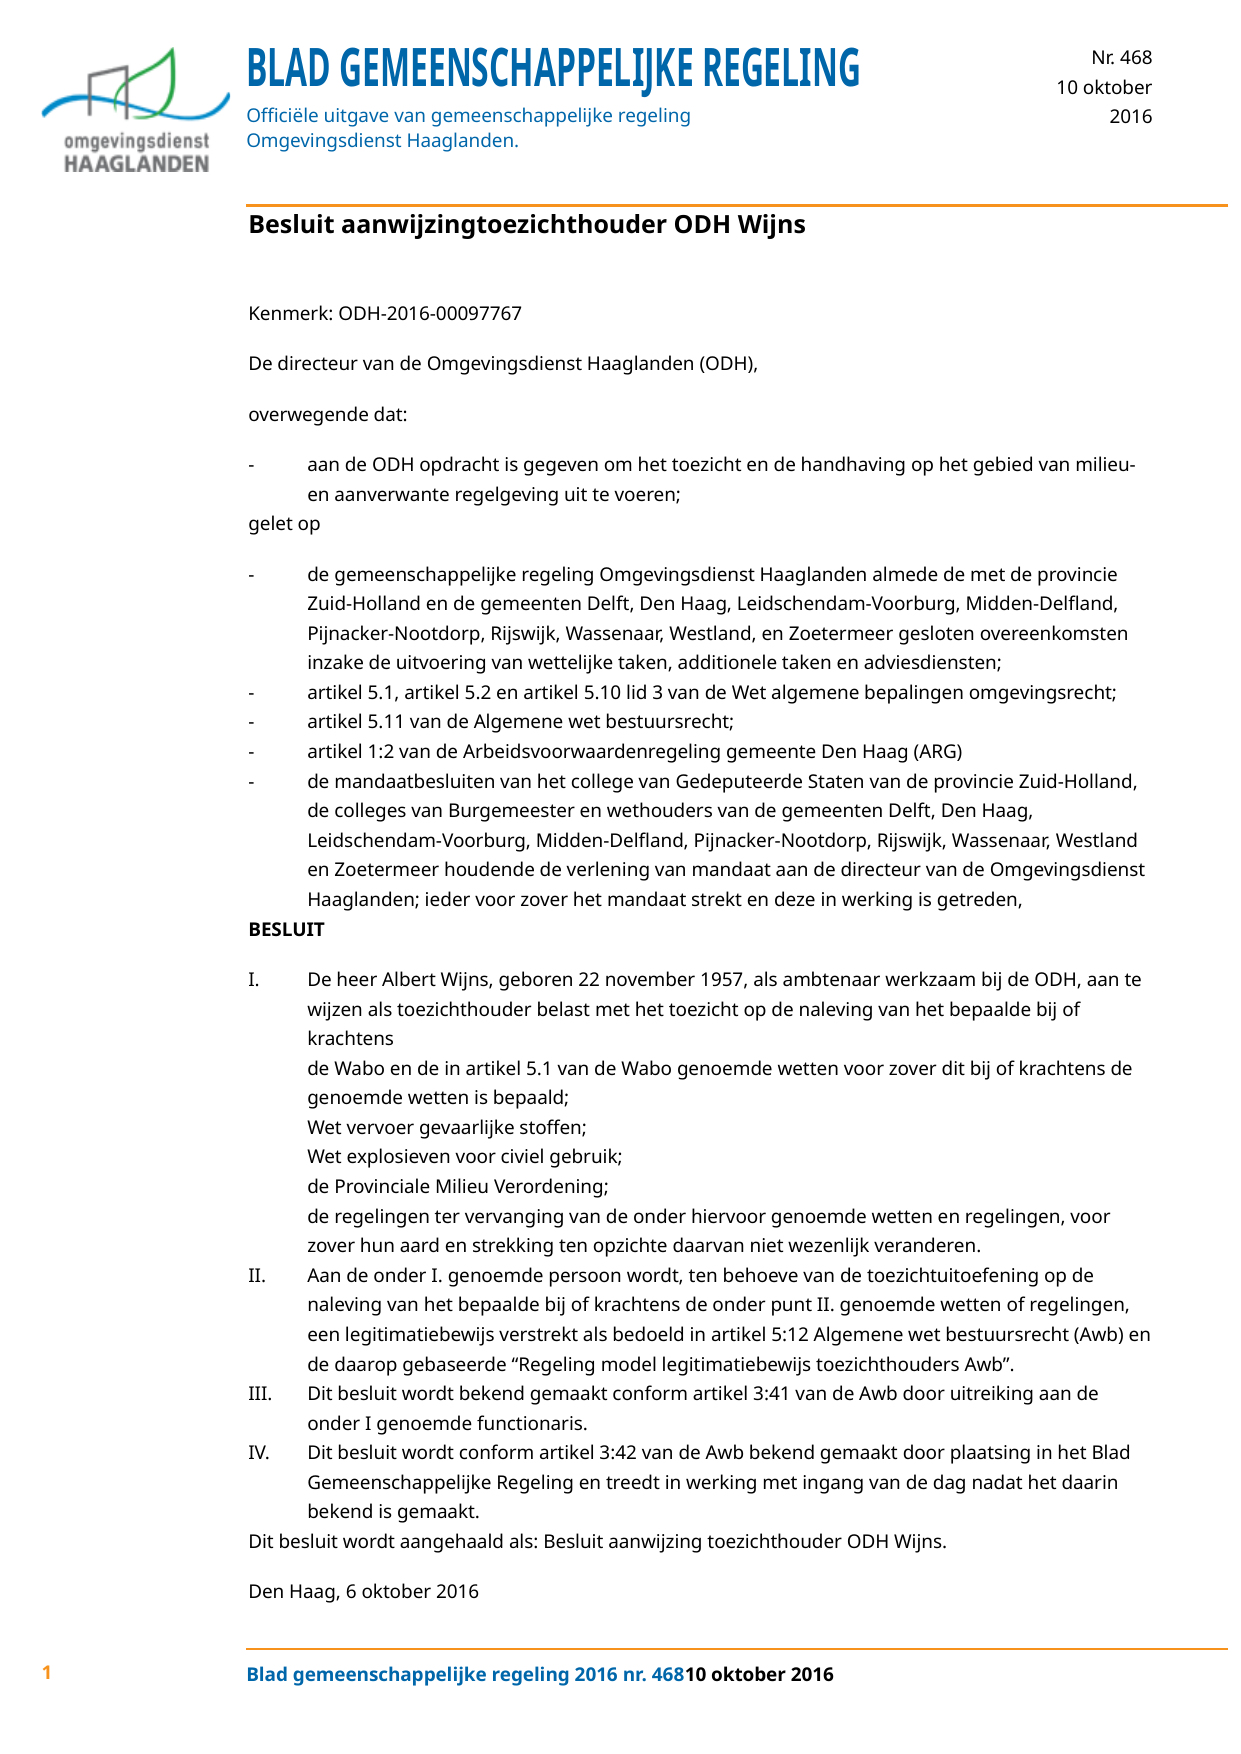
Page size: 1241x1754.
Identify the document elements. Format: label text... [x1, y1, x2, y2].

text De directeur van de Omgevingsdienst Haaglanden (ODH), [248, 350, 1152, 376]
picture [41, 47, 231, 172]
text Dit besluit wordt aangehaald als: Besluit aanwijzing toezichthouder ODH Wijns. [248, 1528, 1152, 1554]
list De heer Albert Wijns, geboren 22 november 1957, als ambtenaar werkzaam bij de ODH, aan te wijzen als toezichthouder belast met het toezicht op de naleving van het bepaalde bij of krachtens [248, 966, 1152, 1051]
text gelet op [248, 510, 1152, 536]
list Wet explosieven voor civiel gebruik; [248, 1144, 1152, 1169]
text Den Haag, 6 oktober 2016 [248, 1579, 1152, 1604]
list de mandaatbesluiten van het college van Gedeputeerde Staten van de provincie Zuid-Holland, de colleges van Burgemeester en wethouders van de gemeenten Delft, Den Haag, Leidschendam-Voorburg, Midden-Delfland, Pijnacker-Nootdorp, Rijswijk, Wassenaar, Westland en Zoetermeer houdende de verlening van mandaat aan de directeur van de Omgevingsdienst Haaglanden; ieder voor zover het mandaat strekt en deze in werking is getreden, [248, 768, 1152, 912]
list aan de ODH opdracht is gegeven om het toezicht en de handhaving op het gebied van milieu- en aanverwante regelgeving uit te voeren; [248, 451, 1152, 506]
list artikel 1:2 van de Arbeidsvoorwaardenregeling gemeente Den Haag (ARG) [248, 738, 1152, 764]
list Wet vervoer gevaarlijke stoffen; [248, 1114, 1152, 1140]
list de gemeenschappelijke regeling Omgevingsdienst Haaglanden almede de met de provincie Zuid-Holland en de gemeenten Delft, Den Haag, Leidschendam-Voorburg, Midden-Delfland, Pijnacker-Nootdorp, Rijswijk, Wassenaar, Westland, en Zoetermeer gesloten overeenkomsten inzake de uitvoering van wettelijke taken, additionele taken en adviesdiensten; [248, 561, 1152, 675]
text Kenmerk: ODH-2016-00097767 [248, 300, 1152, 326]
list artikel 5.1, artikel 5.2 en artikel 5.10 lid 3 van de Wet algemene bepalingen omgevingsrecht; [248, 679, 1152, 705]
list de Provinciale Milieu Verordening; [248, 1173, 1152, 1199]
list Dit besluit wordt conform artikel 3:42 van de Awb bekend gemaakt door plaatsing in het Blad Gemeenschappelijke Regeling en treedt in werking met ingang van de dag nadat het daarin bekend is gemaakt. [248, 1439, 1152, 1524]
list Dit besluit wordt bekend gemaakt conform artikel 3:41 van de Awb door uitreiking aan de onder I genoemde functionaris. [248, 1380, 1152, 1436]
list Aan de onder I. genoemde persoon wordt, ten behoeve van de toezichtuitoefening op de naleving van het bepaalde bij of krachtens de onder punt II. genoemde wetten of regelingen, een legitimatiebewijs verstrekt als bedoeld in artikel 5:12 Algemene wet bestuursrecht (Awb) en de daarop gebaseerde “Regeling model legitimatiebewijs toezichthouders Awb”. [248, 1262, 1152, 1376]
text overwegende dat: [248, 401, 1152, 426]
list artikel 5.11 van de Algemene wet bestuursrecht; [248, 709, 1152, 734]
list de regelingen ter vervanging van de onder hiervoor genoemde wetten en regelingen, voor zover hun aard en strekking ten opzichte daarvan niet wezenlijk veranderen. [248, 1203, 1152, 1258]
text BESLUIT [248, 916, 1152, 941]
list de Wabo en de in artikel 5.1 van de Wabo genoemde wetten voor zover dit bij of krachtens de genoemde wetten is bepaald; [248, 1055, 1152, 1110]
text Besluit aanwijzingtoezichthouder ODH Wijns [248, 207, 1152, 241]
